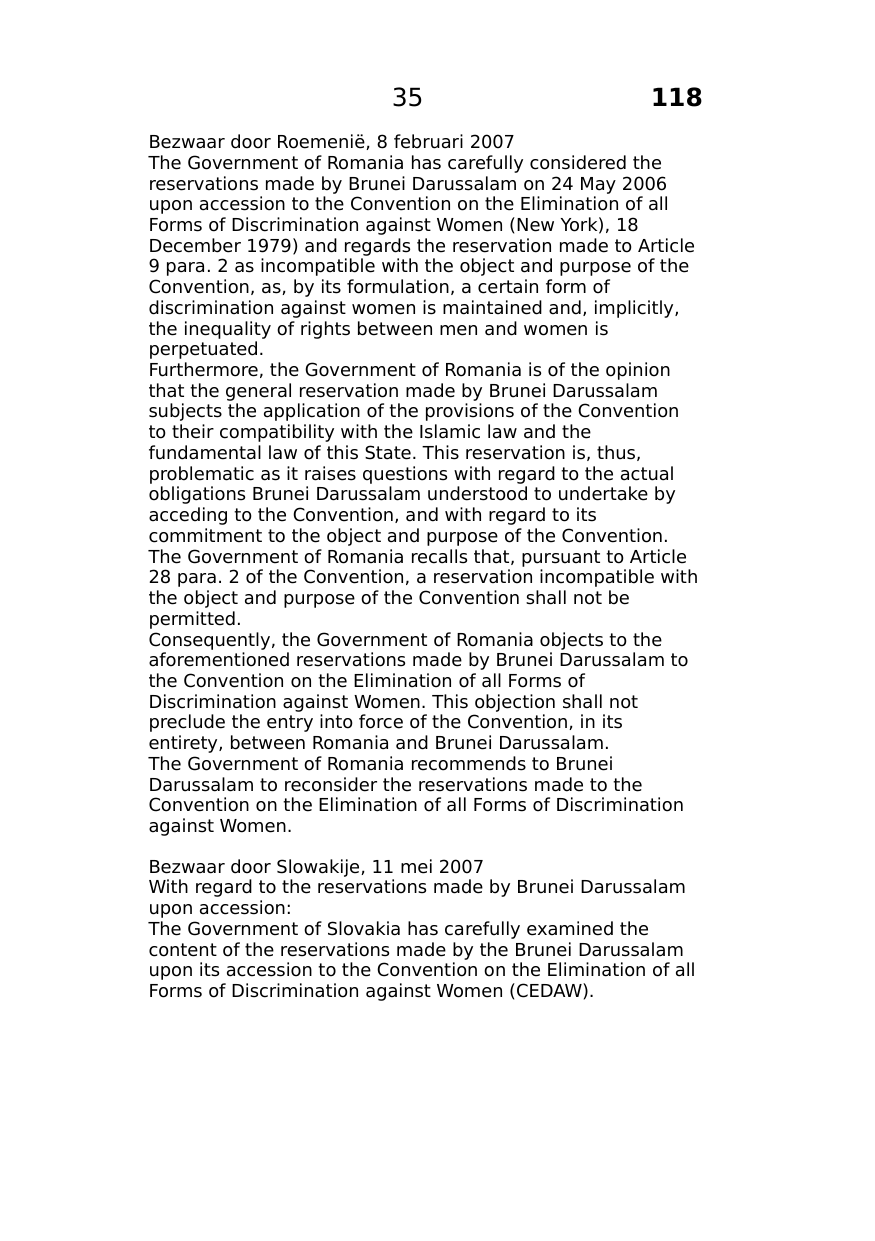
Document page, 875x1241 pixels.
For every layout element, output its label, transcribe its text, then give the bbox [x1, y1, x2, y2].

text Furthermore, the Government of Romania is of the opinion that the general reservation made by Brunei Darussalam subjects the application of the provisions of the Convention to their compatibility with the Islamic law and the fundamental law of this State. This reservation is, thus, problematic as it raises questions with regard to the actual obligations Brunei Darussalam understood to undertake by acceding to the Convention, and with regard to its commitment to the object and purpose of the Convention. [148, 360, 703, 546]
text The Government of Slovakia has carefully examined the content of the reservations made by the Brunei Darussalam upon its accession to the Convention on the Elimination of all Forms of Discrimination against Women (CEDAW). [148, 919, 703, 1002]
text The Government of Romania recommends to Brunei Darussalam to reconsider the reservations made to the Convention on the Elimination of all Forms of Discrimination against Women. [148, 754, 703, 837]
text Bezwaar door Roemenië, 8 februari 2007 [148, 132, 703, 153]
text The Government of Romania has carefully considered the reservations made by Brunei Darussalam on 24 May 2006 upon accession to the Convention on the Elimination of all Forms of Discrimination against Women (New York), 18 December 1979) and regards the reservation made to Article 9 para. 2 as incompatible with the object and purpose of the Convention, as, by its formulation, a certain form of discrimination against women is maintained and, implicitly, the inequality of rights between men and women is perpetuated. [148, 153, 703, 360]
text Bezwaar door Slowakije, 11 mei 2007 [148, 857, 703, 877]
text Consequently, the Government of Romania objects to the aforementioned reservations made by Brunei Darussalam to the Convention on the Elimination of all Forms of Discrimination against Women. This objection shall not preclude the entry into force of the Convention, in its entirety, between Romania and Brunei Darussalam. [148, 629, 703, 754]
text The Government of Romania recalls that, pursuant to Article 28 para. 2 of the Convention, a reservation incompatible with the object and purpose of the Convention shall not be permitted. [148, 546, 703, 629]
text With regard to the reservations made by Brunei Darussalam upon accession: [148, 877, 703, 919]
